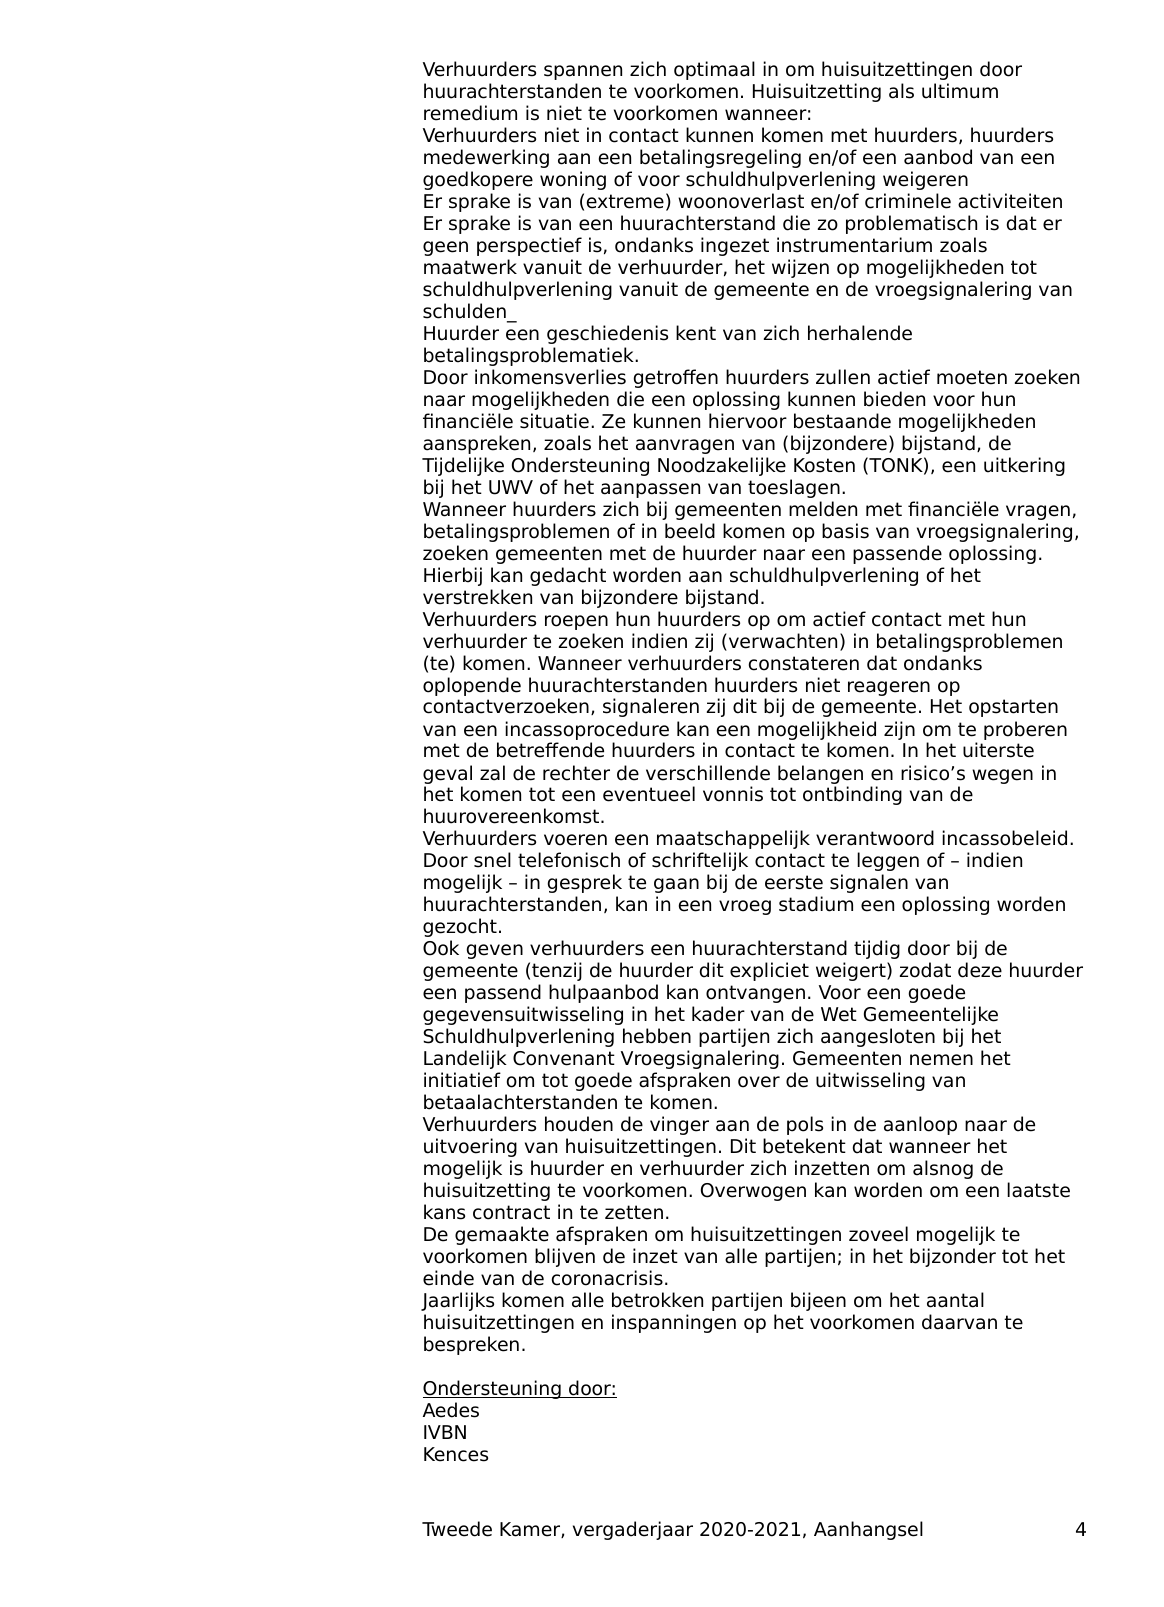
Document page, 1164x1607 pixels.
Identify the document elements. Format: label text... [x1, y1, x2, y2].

text Verhuurders voeren een maatschappelijk verantwoord incassobeleid. Door snel telefonisch of schriftelijk contact te leggen of – indien mogelijk – in gesprek te gaan bij de eerste signalen van huurachterstanden, kan in een vroeg stadium een oplossing worden gezocht. [422, 828, 1087, 938]
text Verhuurders spannen zich optimaal in om huisuitzettingen door huurachterstanden te voorkomen. Huisuitzetting als ultimum remedium is niet te voorkomen wanneer: [422, 59, 1087, 125]
text Huurder een geschiedenis kent van zich herhalende betalingsproblematiek. [422, 323, 1087, 367]
text Jaarlijks komen alle betrokken partijen bijeen om het aantal huisuitzettingen en inspanningen op het voorkomen daarvan te bespreken. [422, 1290, 1087, 1356]
text Door inkomensverlies getroffen huurders zullen actief moeten zoeken naar mogelijkheden die een oplossing kunnen bieden voor hun financiële situatie. Ze kunnen hiervoor bestaande mogelijkheden aanspreken, zoals het aanvragen van (bijzondere) bijstand, de Tijdelijke Ondersteuning Noodzakelijke Kosten (TONK), een uitkering bij het UWV of het aanpassen van toeslagen. [422, 367, 1087, 499]
text Aedes [422, 1400, 1087, 1422]
text De gemaakte afspraken om huisuitzettingen zoveel mogelijk te voorkomen blijven de inzet van alle partijen; in het bijzonder tot het einde van de coronacrisis. [422, 1224, 1087, 1290]
text Wanneer huurders zich bij gemeenten melden met financiële vragen, betalingsproblemen of in beeld komen op basis van vroegsignalering, zoeken gemeenten met de huurder naar een passende oplossing. Hierbij kan gedacht worden aan schuldhulpverlening of het verstrekken van bijzondere bijstand. [422, 499, 1087, 608]
text Er sprake is van een huurachterstand die zo problematisch is dat er geen perspectief is, ondanks ingezet instrumentarium zoals maatwerk vanuit de verhuurder, het wijzen op mogelijkheden tot schuldhulpverlening vanuit de gemeente en de vroegsignalering van schulden_ [422, 213, 1087, 323]
text Verhuurders niet in contact kunnen komen met huurders, huurders medewerking aan een betalingsregeling en/of een aanbod van een goedkopere woning of voor schuldhulpverlening weigeren [422, 125, 1087, 191]
text IVBN [422, 1422, 1087, 1444]
text Ook geven verhuurders een huurachterstand tijdig door bij de gemeente (tenzij de huurder dit expliciet weigert) zodat deze huurder een passend hulpaanbod kan ontvangen. Voor een goede gegevensuitwisseling in het kader van de Wet Gemeentelijke Schuldhulpverlening hebben partijen zich aangesloten bij het Landelijk Convenant Vroegsignalering. Gemeenten nemen het initiatief om tot goede afspraken over de uitwisseling van betaalachterstanden te komen. [422, 938, 1087, 1114]
text Verhuurders houden de vinger aan de pols in de aanloop naar de uitvoering van huisuitzettingen. Dit betekent dat wanneer het mogelijk is huurder en verhuurder zich inzetten om alsnog de huisuitzetting te voorkomen. Overwogen kan worden om een laatste kans contract in te zetten. [422, 1114, 1087, 1224]
text Ondersteuning door: [422, 1378, 1087, 1400]
text Verhuurders roepen hun huurders op om actief contact met hun verhuurder te zoeken indien zij (verwachten) in betalingsproblemen (te) komen. Wanneer verhuurders constateren dat ondanks oplopende huurachterstanden huurders niet reageren op contactverzoeken, signaleren zij dit bij de gemeente. Het opstarten van een incassoprocedure kan een mogelijkheid zijn om te proberen met de betreffende huurders in contact te komen. In het uiterste geval zal de rechter de verschillende belangen en risico’s wegen in het komen tot een eventueel vonnis tot ontbinding van de huurovereenkomst. [422, 608, 1087, 828]
text Kences [422, 1444, 1087, 1466]
text Er sprake is van (extreme) woonoverlast en/of criminele activiteiten [422, 191, 1087, 213]
